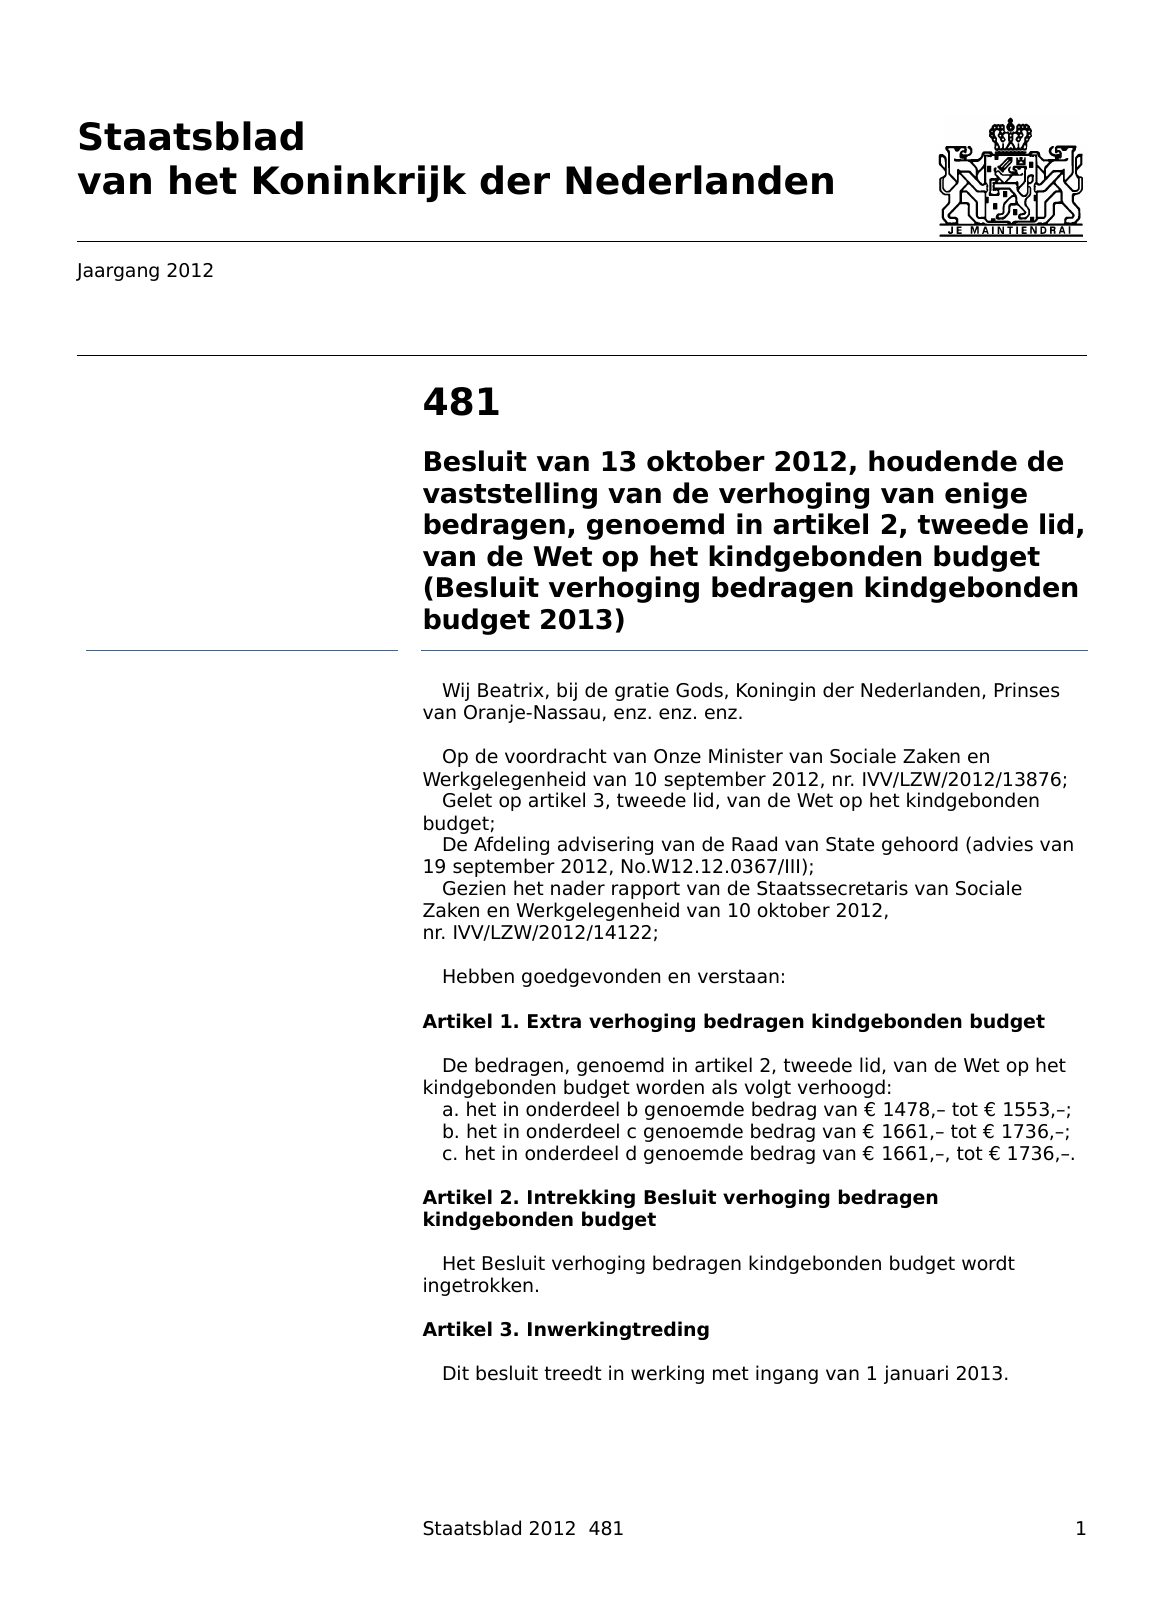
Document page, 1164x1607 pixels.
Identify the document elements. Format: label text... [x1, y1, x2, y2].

text c. het in onderdeel d genoemde bedrag van € 1661,–, tot € 1736,–. [422, 1143, 1087, 1165]
text Hebben goedgevonden en verstaan: [422, 966, 1087, 988]
text Het Besluit verhoging bedragen kindgebonden budget wordt ingetrokken. [422, 1253, 1087, 1297]
subtitle Artikel 3. Inwerkingtreding [422, 1319, 1087, 1341]
text Dit besluit treedt in werking met ingang van 1 januari 2013. [422, 1363, 1087, 1385]
subtitle Artikel 2. Intrekking Besluit verhoging bedragen kindgebonden budget [422, 1187, 1087, 1231]
text De bedragen, genoemd in artikel 2, tweede lid, van de Wet op het kindgebonden budget worden als volgt verhoogd: [422, 1055, 1087, 1099]
text b. het in onderdeel c genoemde bedrag van € 1661,– tot € 1736,–; [422, 1121, 1087, 1143]
table_header Staatsblad van het Koninkrijk der Nederlanden [77, 100, 886, 241]
text Besluit van 13 oktober 2012, houdende de vaststelling van de verhoging van enige bedragen, genoemd in artikel 2, tweede lid, van de Wet op het kindgebonden budget (Besluit verhoging bedragen kindgebonden budget 2013) [422, 447, 1087, 636]
subtitle 481 [422, 381, 1087, 424]
table_cell Jaargang 2012 [77, 242, 1087, 355]
text De Afdeling advisering van de Raad van State gehoord (advies van 19 september 2012, No.W12.12.0367/III); [422, 834, 1087, 878]
text a. het in onderdeel b genoemde bedrag van € 1478,– tot € 1553,–; [422, 1099, 1087, 1121]
subtitle Artikel 1. Extra verhoging bedragen kindgebonden budget [422, 1011, 1087, 1033]
text Op de voordracht van Onze Minister van Sociale Zaken en Werkgelegenheid van 10 september 2012, nr. IVV/LZW/2012/13876; [422, 746, 1087, 790]
text Wij Beatrix, bij de gratie Gods, Koningin der Nederlanden, Prinses van Oranje-Nassau, enz. enz. enz. [422, 680, 1087, 724]
picture [936, 115, 1087, 240]
text Gelet op artikel 3, tweede lid, van de Wet op het kindgebonden budget; [422, 790, 1087, 834]
table_header [886, 100, 1087, 241]
text Gezien het nader rapport van de Staatssecretaris van Sociale Zaken en Werkgelegenheid van 10 oktober 2012, nr. IVV/LZW/2012/14122; [422, 878, 1087, 944]
